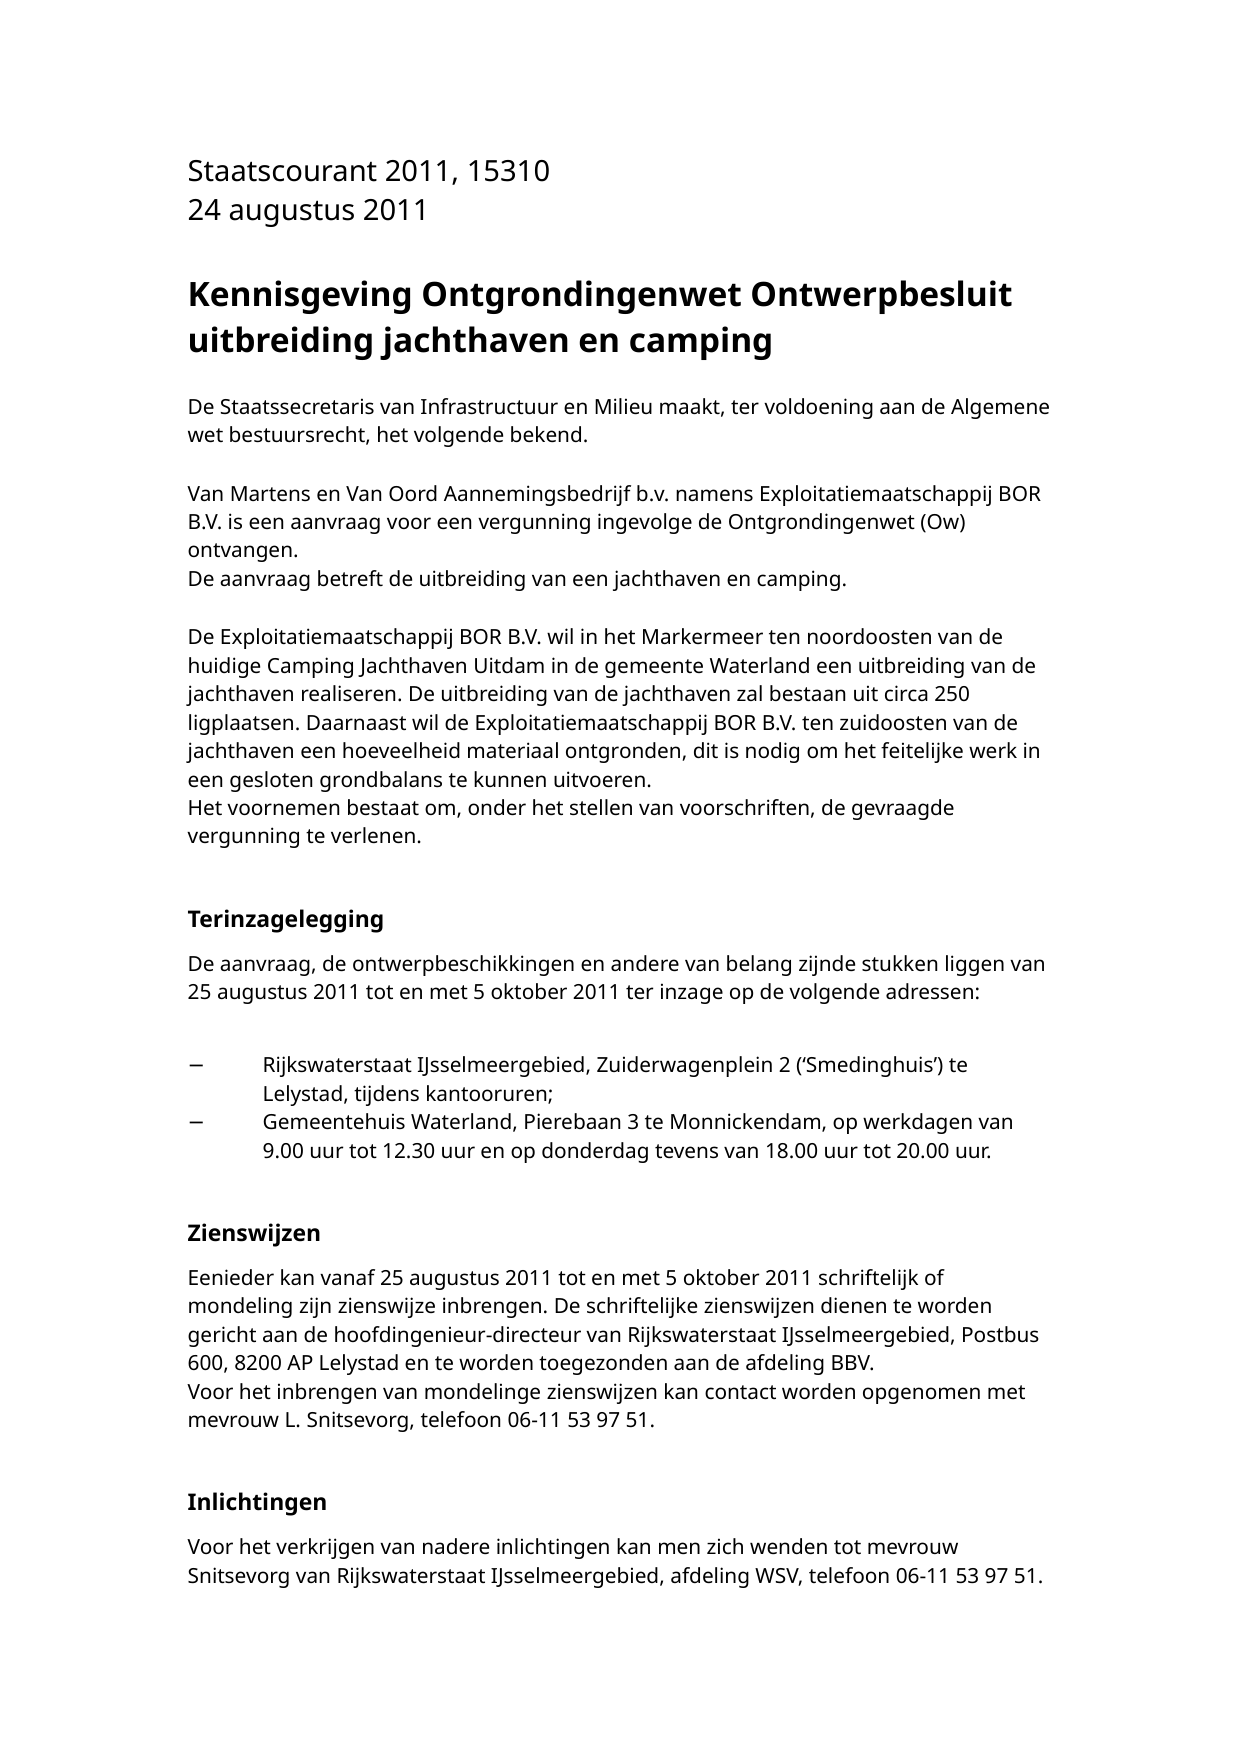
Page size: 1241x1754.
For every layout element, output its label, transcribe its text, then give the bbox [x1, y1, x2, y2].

text Voor het inbrengen van mondelinge zienswijzen kan contact worden opgenomen met mevrouw L. Snitsevorg, telefoon 06-11 53 97 51. [187, 1377, 1053, 1434]
text De Exploitatiemaatschappij BOR B.V. wil in het Markermeer ten noordoosten van de huidige Camping Jachthaven Uitdam in de gemeente Waterland een uitbreiding van de jachthaven realiseren. De uitbreiding van de jachthaven zal bestaan uit circa 250 ligplaatsen. Daarnaast wil de Exploitatiemaatschappij BOR B.V. ten zuidoosten van de jachthaven een hoeveelheid materiaal ontgronden, dit is nodig om het feitelijke werk in een gesloten grondbalans te kunnen uitvoeren. [187, 622, 1053, 793]
text Voor het verkrijgen van nadere inlichtingen kan men zich wenden tot mevrouw Snitsevorg van Rijkswaterstaat IJsselmeergebied, afdeling WSV, telefoon 06-11 53 97 51. [187, 1532, 1053, 1589]
text De aanvraag betreft de uitbreiding van een jachthaven en camping. [187, 564, 1053, 592]
text De Staatssecretaris van Infrastructuur en Milieu maakt, ter voldoening aan de Algemene wet bestuursrecht, het volgende bekend. [187, 392, 1053, 449]
subtitle Terinzagelegging [187, 902, 1053, 934]
list Rijkswaterstaat IJsselmeergebied, Zuiderwagenplein 2 (‘Smedinghuis’) te Lelystad, tijdens kantooruren; [187, 1051, 1053, 1107]
subtitle Zienswijzen [187, 1217, 1053, 1248]
text 24 augustus 2011 [187, 190, 1053, 229]
text De aanvraag, de ontwerpbeschikkingen en andere van belang zijnde stukken liggen van 25 augustus 2011 tot en met 5 oktober 2011 ter inzage op de volgende adressen: [187, 949, 1053, 1006]
subtitle Inlichtingen [187, 1486, 1053, 1517]
subtitle Kennisgeving Ontgrondingenwet Ontwerpbesluit uitbreiding jachthaven en camping [187, 271, 1053, 362]
text Staatscourant 2011, 15310 [187, 150, 1053, 190]
text Het voornemen bestaat om, onder het stellen van voorschriften, de gevraagde vergunning te verlenen. [187, 793, 1053, 850]
list Gemeentehuis Waterland, Pierebaan 3 te Monnickendam, op werkdagen van 9.00 uur tot 12.30 uur en op donderdag tevens van 18.00 uur tot 20.00 uur. [187, 1107, 1053, 1164]
text Van Martens en Van Oord Aannemingsbedrijf b.v. namens Exploitatiemaatschappij BOR B.V. is een aanvraag voor een vergunning ingevolge de Ontgrondingenwet (Ow) ontvangen. [187, 479, 1053, 564]
text Eenieder kan vanaf 25 augustus 2011 tot en met 5 oktober 2011 schriftelijk of mondeling zijn zienswijze inbrengen. De schriftelijke zienswijzen dienen te worden gericht aan de hoofdingenieur-directeur van Rijkswaterstaat IJsselmeergebied, Postbus 600, 8200 AP Lelystad en te worden toegezonden aan de afdeling BBV. [187, 1263, 1053, 1377]
